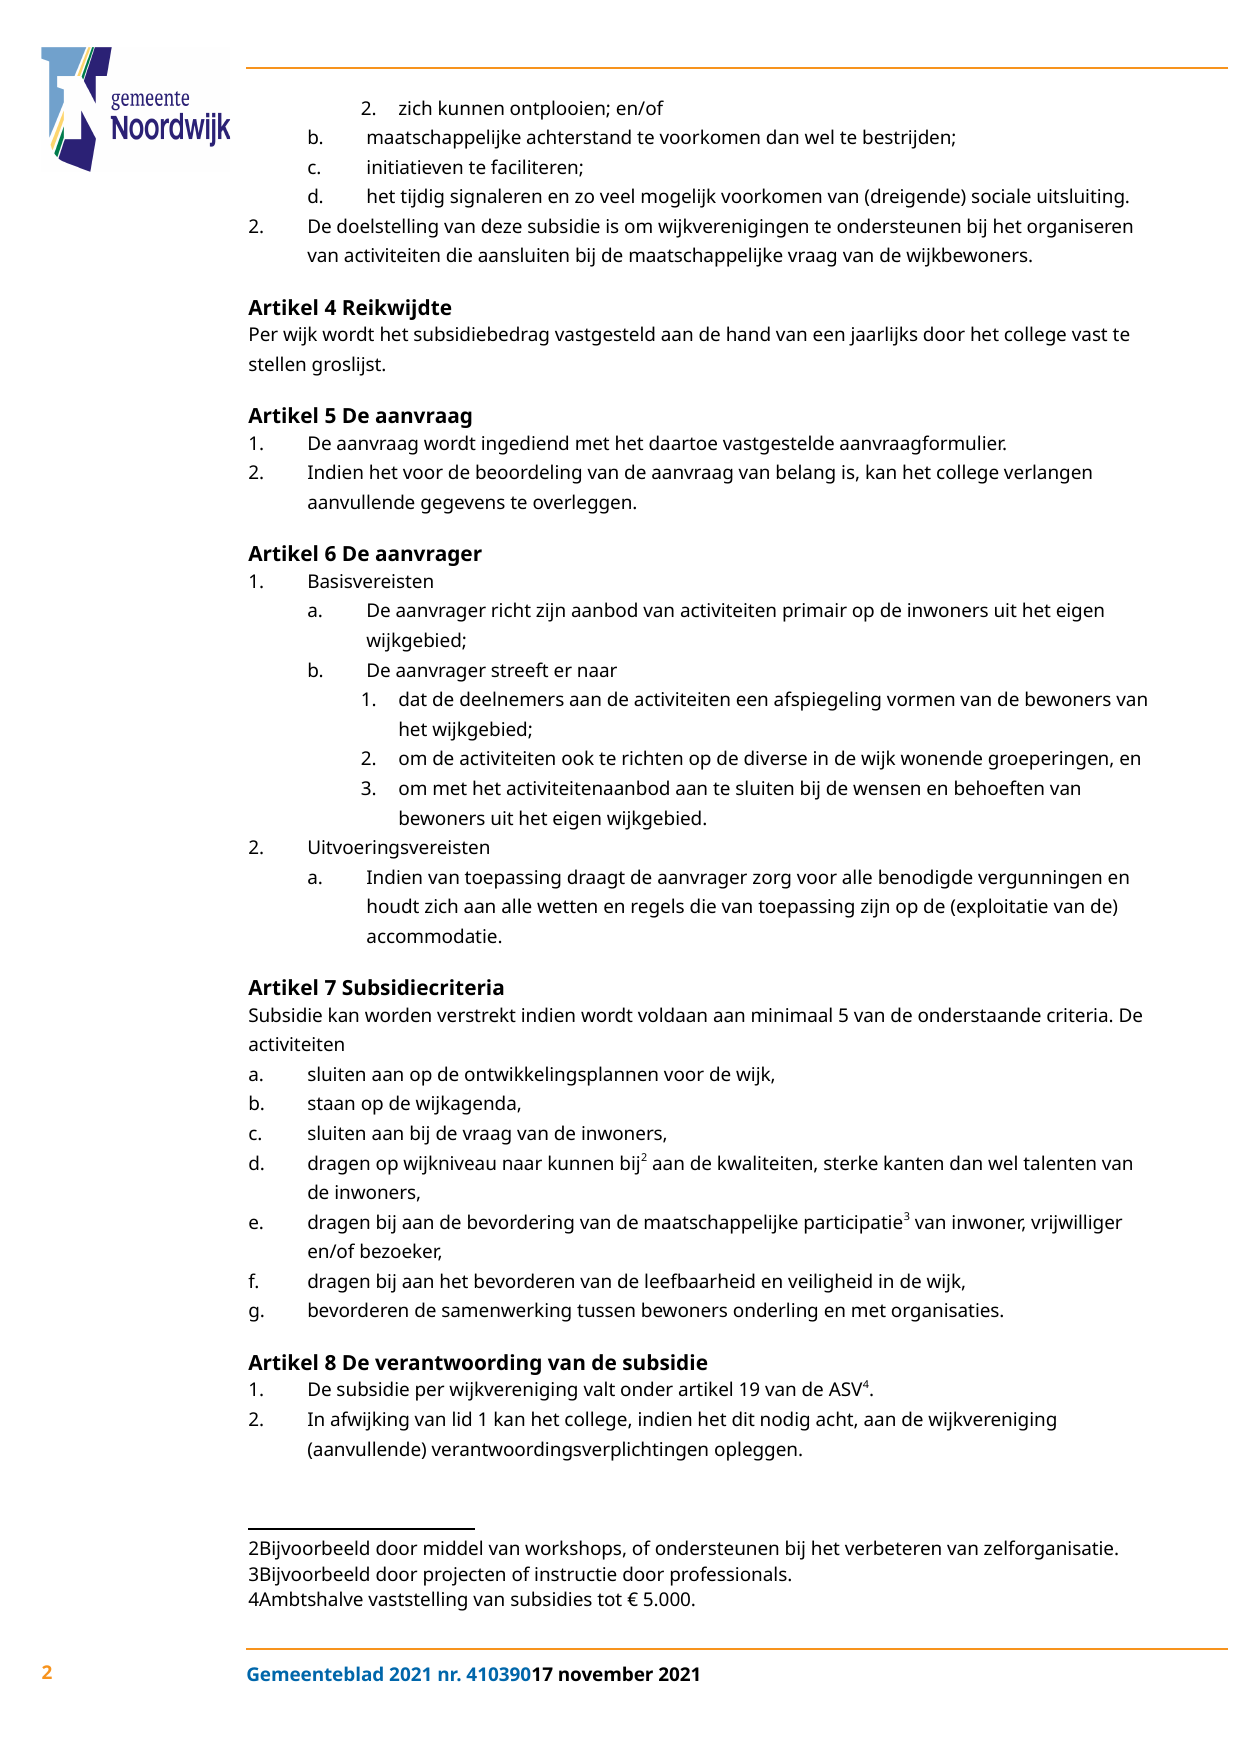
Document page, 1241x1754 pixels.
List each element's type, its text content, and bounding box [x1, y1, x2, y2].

list Ambtshalve vaststelling van subsidies tot € 5.000. [248, 1586, 1152, 1612]
text Artikel 6 De aanvrager [248, 539, 1152, 568]
list De doelstelling van deze subsidie is om wijkverenigingen te ondersteunen bij het organiseren van activiteiten die aansluiten bij de maatschappelijke vraag van de wijkbewoners. [248, 213, 1152, 268]
list staan op de wijkagenda, [248, 1091, 1152, 1116]
list dragen bij aan het bevorderen van de leefbaarheid en veiligheid in de wijk, [248, 1268, 1152, 1294]
list dat de deelnemers aan de activiteiten een afspiegeling vormen van de bewoners van het wijkgebied; [361, 686, 1152, 742]
text Per wijk wordt het subsidiebedrag vastgesteld aan de hand van een jaarlijks door het college vast te stellen groslijst. [248, 322, 1152, 377]
picture [41, 47, 231, 172]
list De aanvraag wordt ingediend met het daartoe vastgestelde aanvraagformulier. [248, 430, 1152, 456]
text Artikel 5 De aanvraag [248, 402, 1152, 430]
list De aanvrager richt zijn aanbod van activiteiten primair op de inwoners uit het eigen wijkgebied; [307, 598, 1152, 653]
list dragen bij aan de bevordering van de maatschappelijke participatie van inwoner, vrijwilliger en/of bezoeker, [248, 1209, 1152, 1264]
list Bijvoorbeeld door projecten of instructie door professionals. [248, 1561, 1152, 1586]
text Subsidie kan worden verstrekt indien wordt voldaan aan minimaal 5 van de onderstaande criteria. De activiteiten [248, 1002, 1152, 1057]
list Basisvereisten [248, 568, 1152, 594]
list het tijdig signaleren en zo veel mogelijk voorkomen van (dreigende) sociale uitsluiting. [307, 183, 1152, 209]
list bevorderen de samenwerking tussen bewoners onderling en met organisaties. [248, 1298, 1152, 1323]
list om met het activiteitenaanbod aan te sluiten bij de wensen en behoeften van bewoners uit het eigen wijkgebied. [361, 775, 1152, 830]
list sluiten aan bij de vraag van de inwoners, [248, 1120, 1152, 1146]
text Artikel 7 Subsidiecriteria [248, 973, 1152, 1002]
list Indien het voor de beoordeling van de aanvraag van belang is, kan het college verlangen aanvullende gegevens te overleggen. [248, 459, 1152, 515]
list Indien van toepassing draagt de aanvrager zorg voor alle benodigde vergunningen en houdt zich aan alle wetten en regels die van toepassing zijn op de (exploitatie van de) accommodatie. [307, 864, 1152, 949]
list maatschappelijke achterstand te voorkomen dan wel te bestrijden; [307, 124, 1152, 150]
list initiatieven te faciliteren; [307, 154, 1152, 180]
list dragen op wijkniveau naar kunnen bij aan de kwaliteiten, sterke kanten dan wel talenten van de inwoners, [248, 1150, 1152, 1205]
list Uitvoeringsvereisten [248, 834, 1152, 860]
list sluiten aan op de ontwikkelingsplannen voor de wijk, [248, 1061, 1152, 1087]
text Artikel 8 De verantwoording van de subsidie [248, 1348, 1152, 1377]
list om de activiteiten ook te richten op de diverse in de wijk wonende groeperingen, en [361, 746, 1152, 771]
list De subsidie per wijkvereniging valt onder artikel 19 van de ASV. [248, 1377, 1152, 1402]
list In afwijking van lid 1 kan het college, indien het dit nodig acht, aan de wijkvereniging (aanvullende) verantwoordingsverplichtingen opleggen. [248, 1406, 1152, 1461]
text Artikel 4 Reikwijdte [248, 293, 1152, 322]
list Bijvoorbeeld door middel van workshops, of ondersteunen bij het verbeteren van zelforganisatie. [248, 1535, 1152, 1561]
list De aanvrager streeft er naar [307, 657, 1152, 682]
list zich kunnen ontplooien; en/of [361, 95, 1152, 121]
